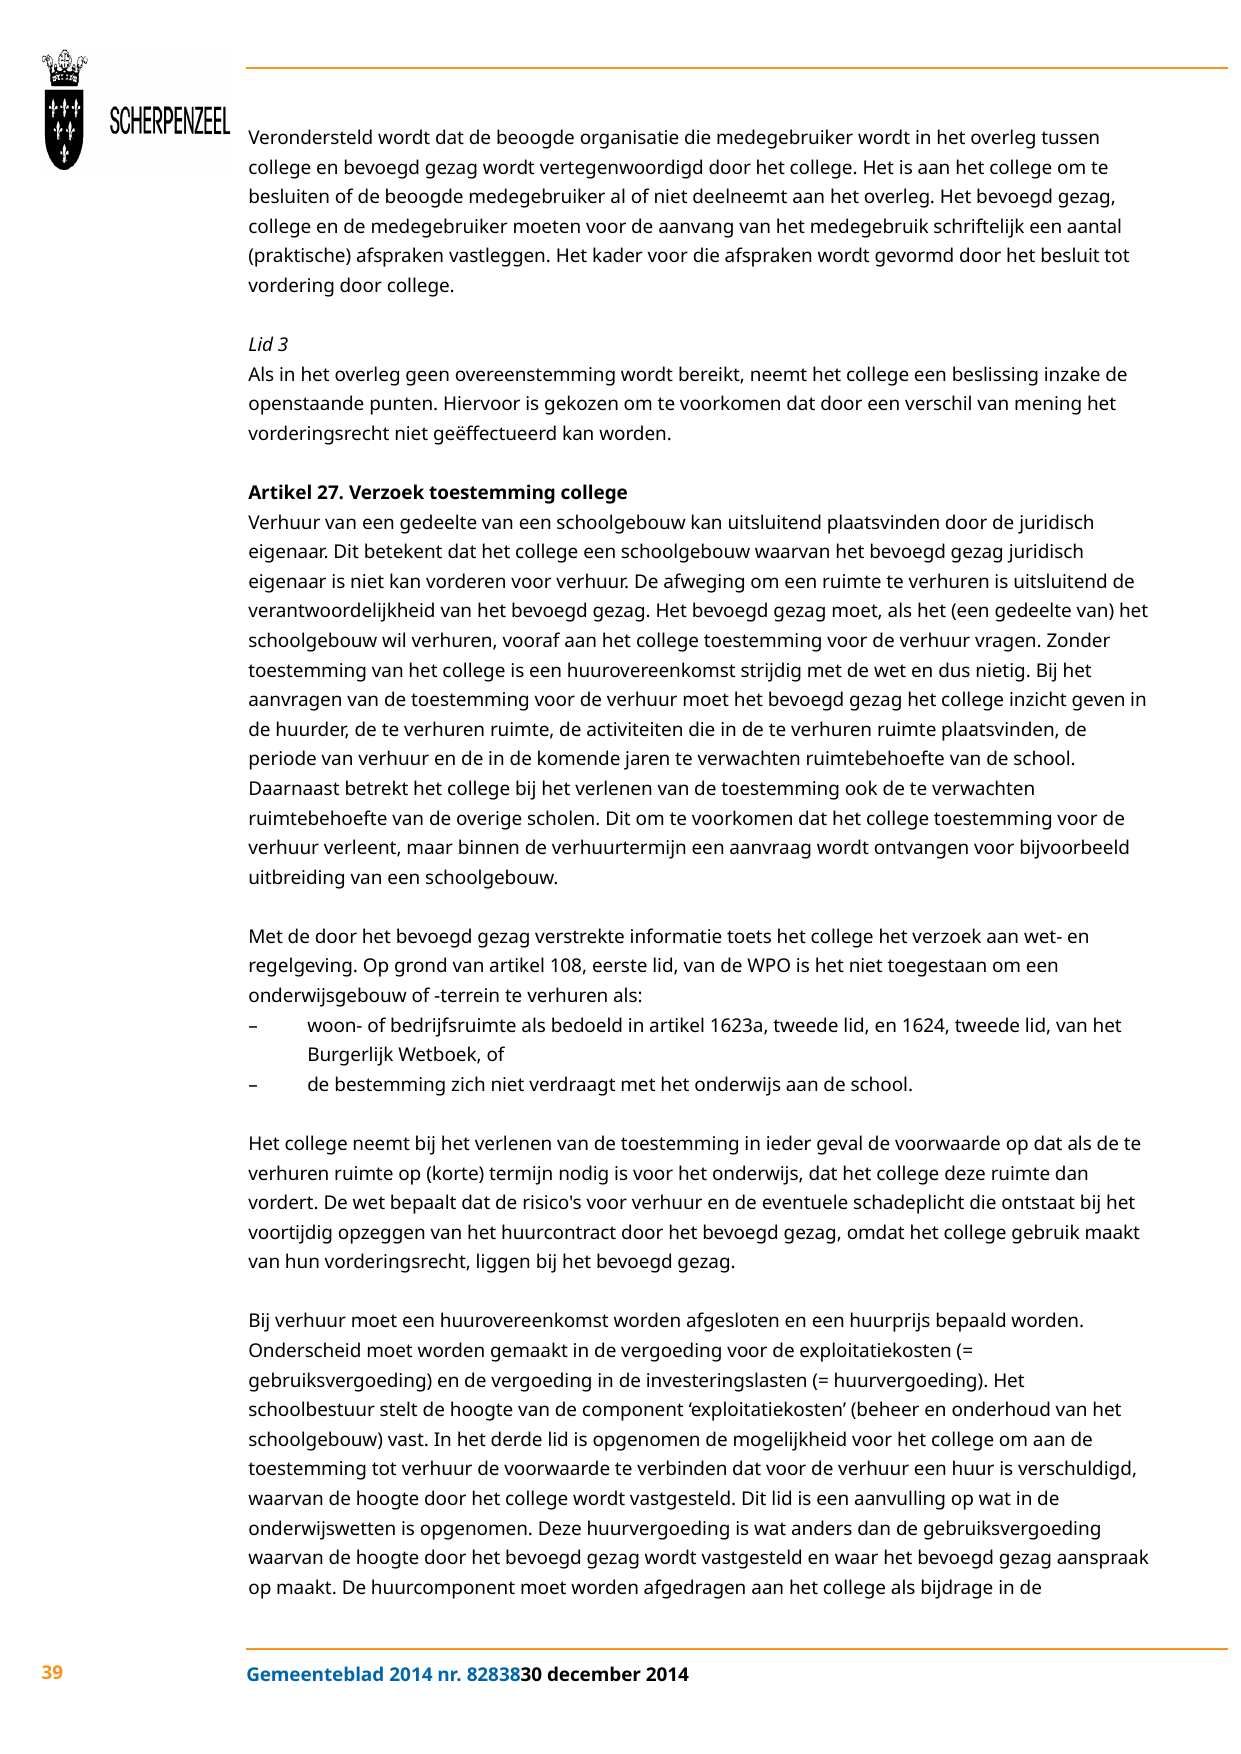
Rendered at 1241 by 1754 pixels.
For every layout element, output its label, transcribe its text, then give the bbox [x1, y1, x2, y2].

text Lid 3 [248, 331, 1152, 357]
text Als in het overleg geen overeenstemming wordt bereikt, neemt het college een beslissing inzake de openstaande punten. Hiervoor is gekozen om te voorkomen dat door een verschil van mening het vorderingsrecht niet geëffectueerd kan worden. [248, 361, 1152, 446]
text Artikel 27. Verzoek toestemming college [248, 479, 1152, 505]
text Verondersteld wordt dat de beoogde organisatie die medegebruiker wordt in het overleg tussen college en bevoegd gezag wordt vertegenwoordigd door het college. Het is aan het college om te besluiten of de beoogde medegebruiker al of niet deelneemt aan het overleg. Het bevoegd gezag, college en de medegebruiker moeten voor de aanvang van het medegebruik schriftelijk een aantal (praktische) afspraken vastleggen. Het kader voor die afspraken wordt gevormd door het besluit tot vordering door college. [248, 124, 1152, 298]
text Het college neemt bij het verlenen van de toestemming in ieder geval de voorwaarde op dat als de te verhuren ruimte op (korte) termijn nodig is voor het onderwijs, dat het college deze ruimte dan vordert. De wet bepaalt dat de risico's voor verhuur en de eventuele schadeplicht die ontstaat bij het voortijdig opzeggen van het huurcontract door het bevoegd gezag, omdat het college gebruik maakt van hun vorderingsrecht, liggen bij het bevoegd gezag. [248, 1130, 1152, 1274]
list de bestemming zich niet verdraagt met het onderwijs aan de school. [248, 1071, 1152, 1097]
text Verhuur van een gedeelte van een schoolgebouw kan uitsluitend plaatsvinden door de juridisch eigenaar. Dit betekent dat het college een schoolgebouw waarvan het bevoegd gezag juridisch eigenaar is niet kan vorderen voor verhuur. De afweging om een ruimte te verhuren is uitsluitend de verantwoordelijkheid van het bevoegd gezag. Het bevoegd gezag moet, als het (een gedeelte van) het schoolgebouw wil verhuren, vooraf aan het college toestemming voor de verhuur vragen. Zonder toestemming van het college is een huurovereenkomst strijdig met de wet en dus nietig. Bij het aanvragen van de toestemming voor de verhuur moet het bevoegd gezag het college inzicht geven in de huurder, de te verhuren ruimte, de activiteiten die in de te verhuren ruimte plaatsvinden, de periode van verhuur en de in de komende jaren te verwachten ruimtebehoefte van de school. Daarnaast betrekt het college bij het verlenen van de toestemming ook de te verwachten ruimtebehoefte van de overige scholen. Dit om te voorkomen dat het college toestemming voor de verhuur verleent, maar binnen de verhuurtermijn een aanvraag wordt ontvangen voor bijvoorbeeld uitbreiding van een schoolgebouw. [248, 509, 1152, 890]
text Bij verhuur moet een huurovereenkomst worden afgesloten en een huurprijs bepaald worden. Onderscheid moet worden gemaakt in de vergoeding voor de exploitatiekosten (= gebruiksvergoeding) en de vergoeding in de investeringslasten (= huurvergoeding). Het schoolbestuur stelt de hoogte van de component ‘exploitatiekosten’ (beheer en onderhoud van het schoolgebouw) vast. In het derde lid is opgenomen de mogelijkheid voor het college om aan de toestemming tot verhuur de voorwaarde te verbinden dat voor de verhuur een huur is verschuldigd, waarvan de hoogte door het college wordt vastgesteld. Dit lid is een aanvulling op wat in de onderwijswetten is opgenomen. Deze huurvergoeding is wat anders dan de gebruiksvergoeding waarvan de hoogte door het bevoegd gezag wordt vastgesteld en waar het bevoegd gezag aanspraak op maakt. De huurcomponent moet worden afgedragen aan het college als bijdrage in de [248, 1308, 1152, 1600]
list woon- of bedrijfsruimte als bedoeld in artikel 1623a, tweede lid, en 1624, tweede lid, van het Burgerlijk Wetboek, of [248, 1012, 1152, 1067]
picture [41, 47, 231, 172]
text Met de door het bevoegd gezag verstrekte informatie toets het college het verzoek aan wet- en regelgeving. Op grond van artikel 108, eerste lid, van de WPO is het niet toegestaan om een onderwijsgebouw of -terrein te verhuren als: [248, 923, 1152, 1008]
